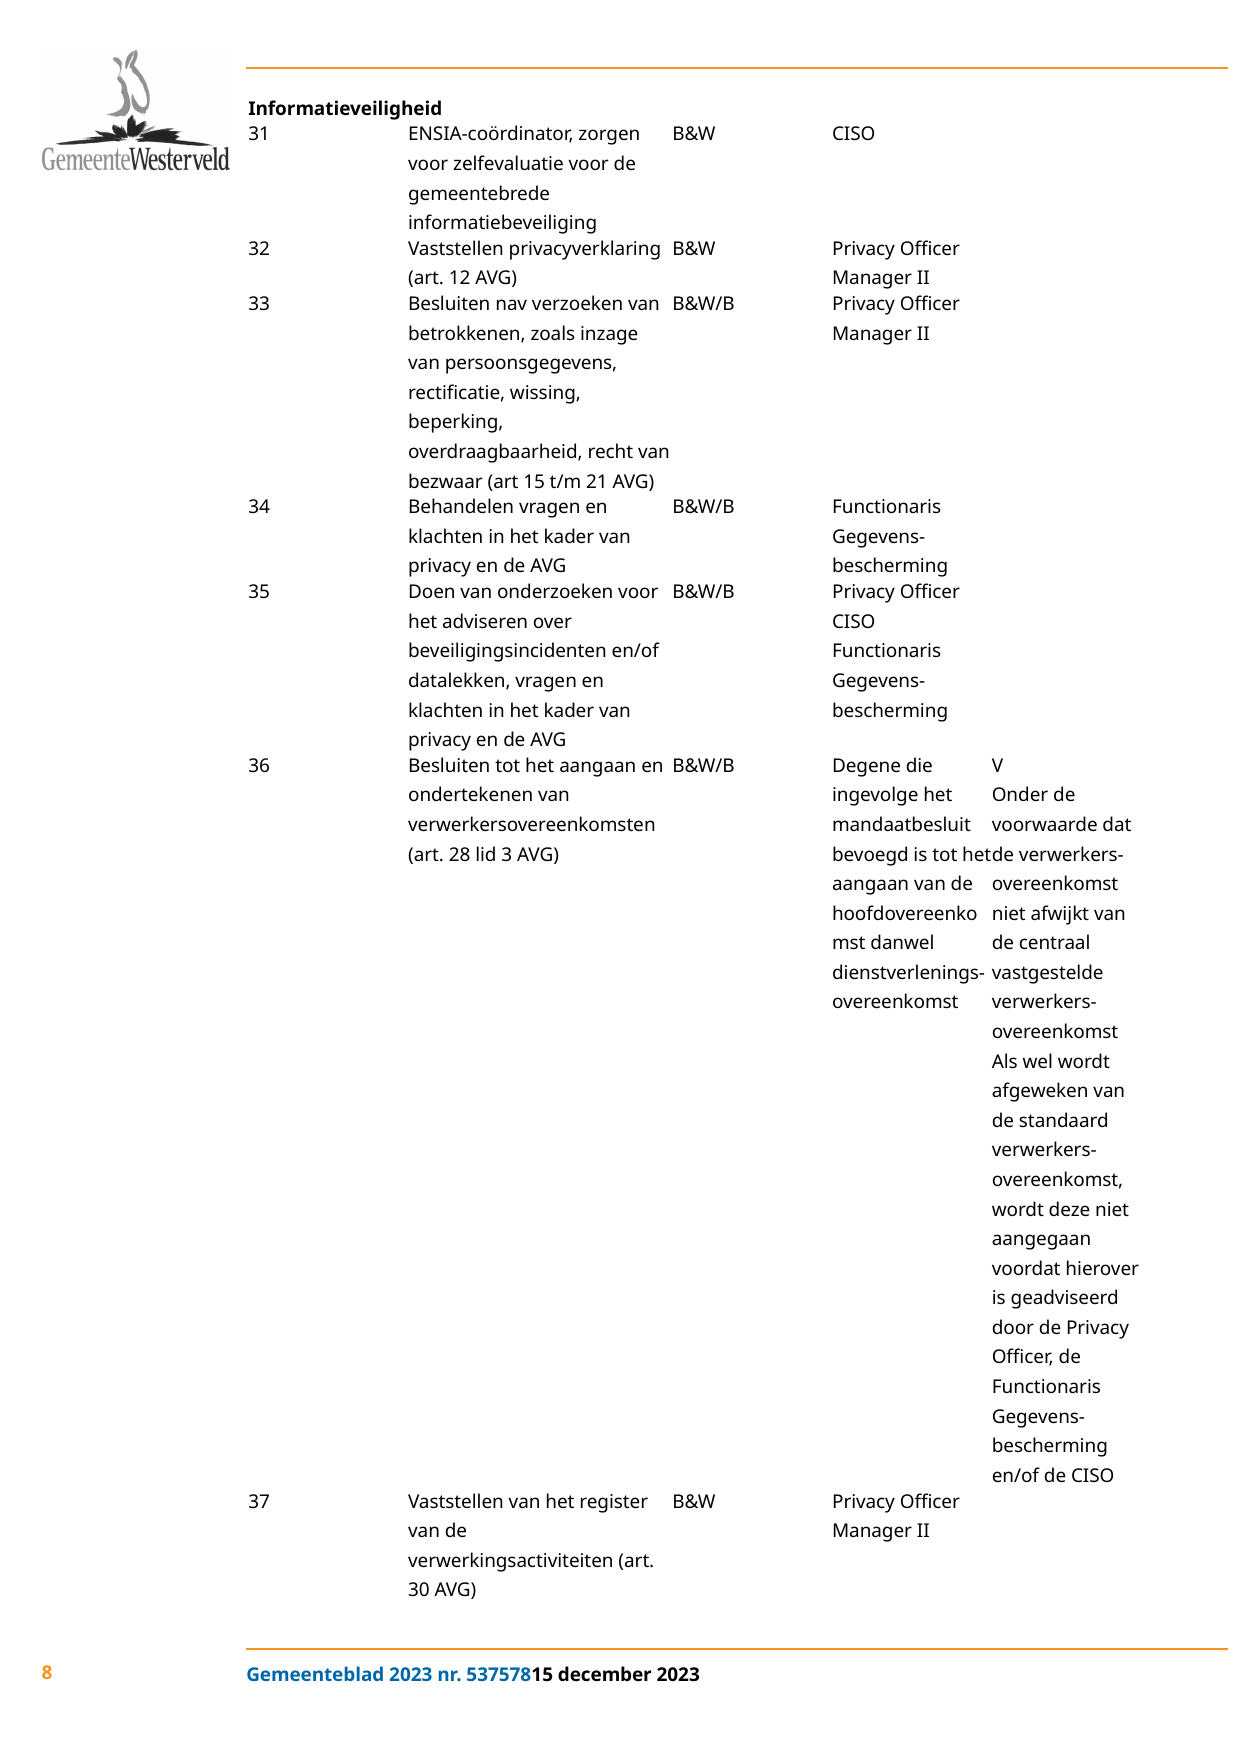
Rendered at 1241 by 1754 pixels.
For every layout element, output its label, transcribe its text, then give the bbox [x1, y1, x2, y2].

table_cell Degene die ingevolge het mandaatbesluit bevoegd is tot het aangaan van de hoofdovereenkomst danwel dienstverlenings-overeenkomst [832, 752, 992, 1488]
table_cell 33 [248, 290, 408, 493]
table_cell Privacy Officer Manager II [832, 1488, 992, 1602]
table_cell B&W/B [672, 290, 832, 493]
picture [41, 47, 231, 172]
table_cell B&W/B [672, 494, 832, 578]
table_cell B&W/B [672, 752, 832, 1488]
table_cell 31 [248, 121, 408, 235]
table_cell Functionaris Gegevens-bescherming [832, 494, 992, 578]
table_cell [992, 1488, 1152, 1602]
table_cell Doen van onderzoeken voor het adviseren over beveiligingsincidenten en/of datalekken, vragen en klachten in het kader van privacy en de AVG [408, 579, 672, 752]
table_cell 34 [248, 494, 408, 578]
table_cell B&W [672, 121, 832, 235]
table_cell B&W [672, 1488, 832, 1602]
table_cell [992, 579, 1152, 752]
table_cell B&W [672, 235, 832, 290]
table_cell CISO [832, 121, 992, 235]
table_cell 37 [248, 1488, 408, 1602]
table_cell Privacy Officer Manager II [832, 235, 992, 290]
table_cell 36 [248, 752, 408, 1488]
table_cell Privacy Officer Manager II [832, 290, 992, 493]
table_cell Besluiten tot het aangaan en ondertekenen van verwerkersovereenkomsten (art. 28 lid 3 AVG) [408, 752, 672, 1488]
table_cell Informatieveiligheid [248, 95, 1152, 121]
table_cell [992, 494, 1152, 578]
table_cell [992, 290, 1152, 493]
table_cell Vaststellen privacyverklaring (art. 12 AVG) [408, 235, 672, 290]
table_cell Besluiten nav verzoeken van betrokkenen, zoals inzage van persoonsgegevens, rectificatie, wissing, beperking, overdraagbaarheid, recht van bezwaar (art 15 t/m 21 AVG) [408, 290, 672, 493]
table_cell ENSIA-coördinator, zorgen voor zelfevaluatie voor de gemeentebrede informatiebeveiliging [408, 121, 672, 235]
table_cell 35 [248, 579, 408, 752]
table_cell Behandelen vragen en klachten in het kader van privacy en de AVG [408, 494, 672, 578]
table_cell 32 [248, 235, 408, 290]
table_cell Privacy Officer CISO Functionaris Gegevens-bescherming [832, 579, 992, 752]
table_cell Vaststellen van het register van de verwerkingsactiviteiten (art. 30 AVG) [408, 1488, 672, 1602]
table_cell [992, 235, 1152, 290]
table_cell [992, 121, 1152, 235]
table_cell V Onder de voorwaarde dat de verwerkers-overeenkomst niet afwijkt van de centraal vastgestelde verwerkers-overeenkomst Als wel wordt afgeweken van de standaard verwerkers-overeenkomst, wordt deze niet aangegaan voordat hierover is geadviseerd door de Privacy Officer, de Functionaris Gegevens-bescherming en/of de CISO [992, 752, 1152, 1488]
table_cell B&W/B [672, 579, 832, 752]
